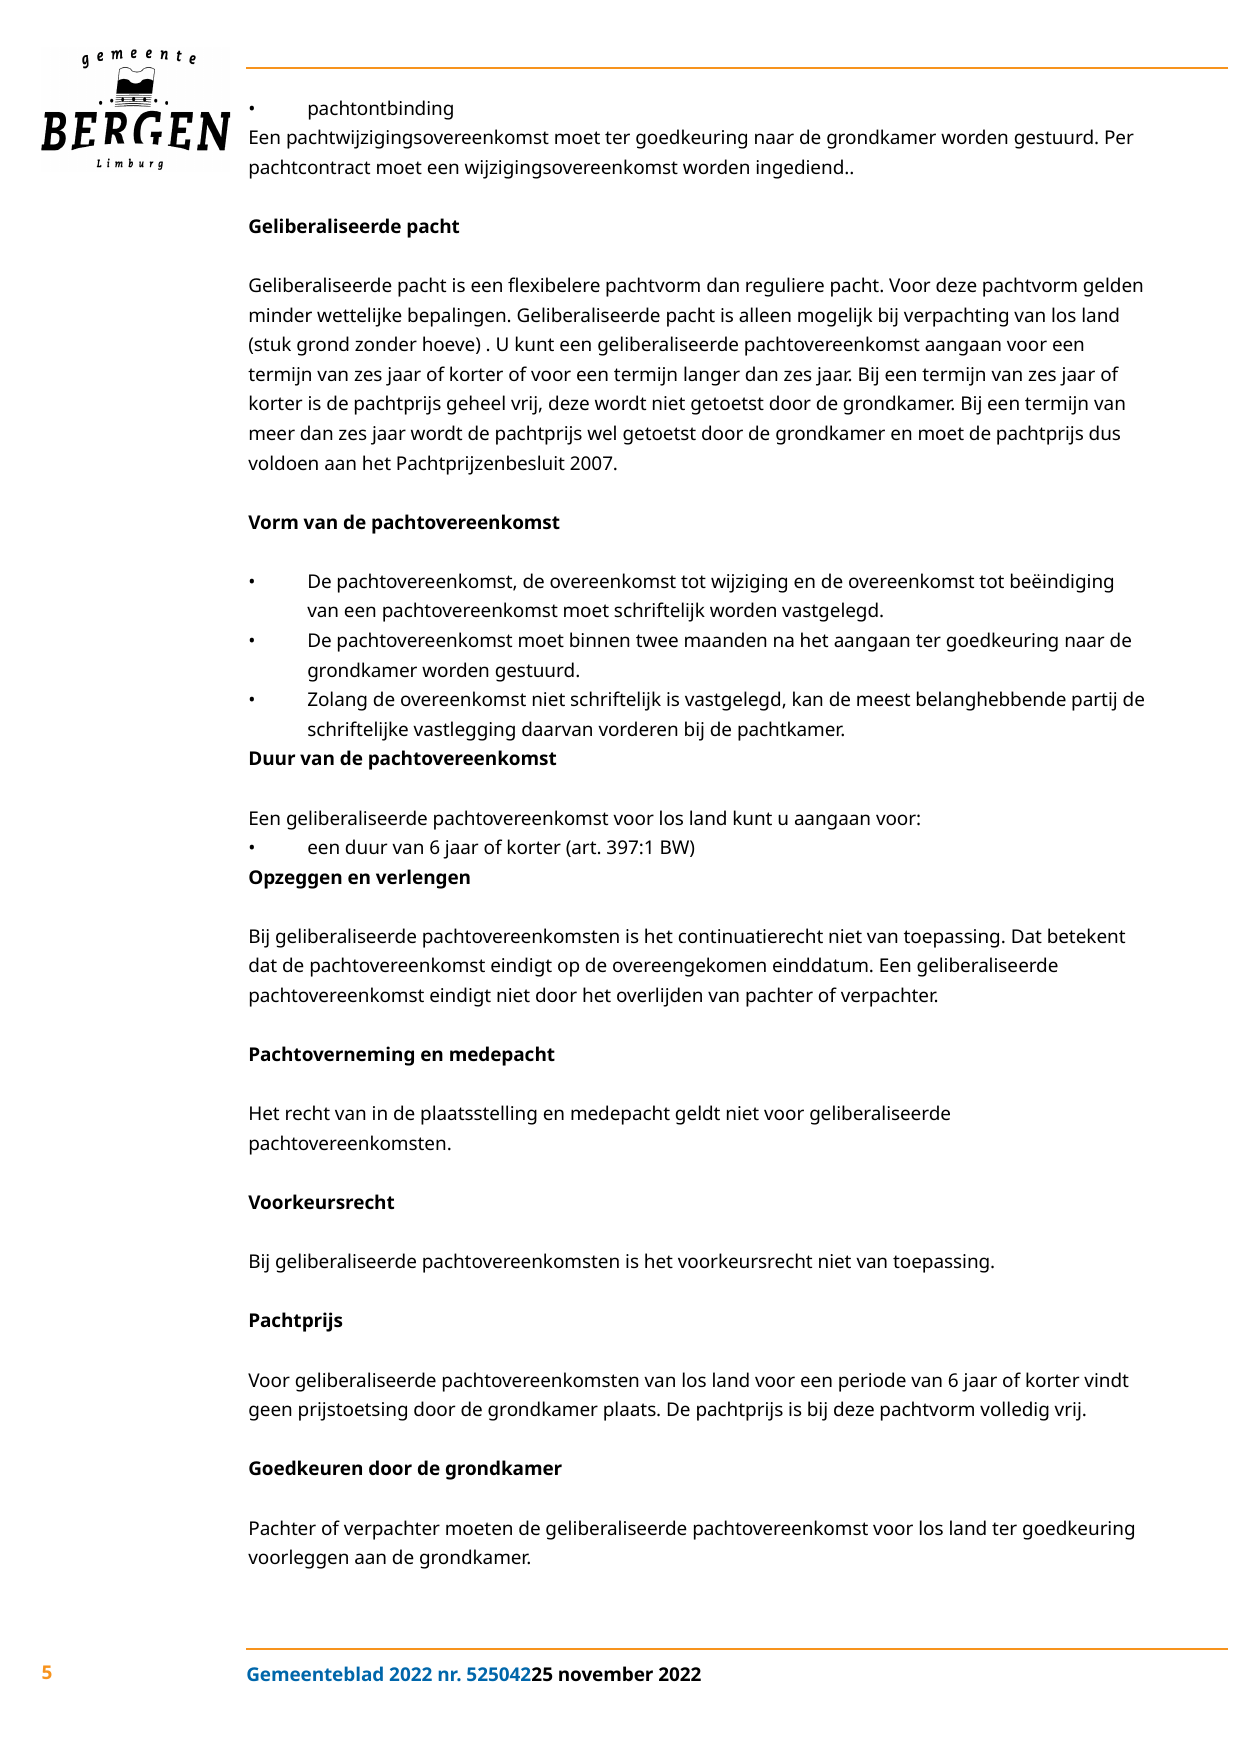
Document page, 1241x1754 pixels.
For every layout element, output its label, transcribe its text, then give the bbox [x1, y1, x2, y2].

list De pachtovereenkomst moet binnen twee maanden na het aangaan ter goedkeuring naar de grondkamer worden gestuurd. [248, 627, 1152, 683]
list Zolang de overeenkomst niet schriftelijk is vastgelegd, kan de meest belanghebbende partij de schriftelijke vastlegging daarvan vorderen bij de pachtkamer. [248, 686, 1152, 742]
text Het recht van in de plaatsstelling en medepacht geldt niet voor geliberaliseerde pachtovereenkomsten. [248, 1101, 1152, 1156]
text Een pachtwijzigingsovereenkomst moet ter goedkeuring naar de grondkamer worden gestuurd. Per pachtcontract moet een wijzigingsovereenkomst worden ingediend.. [248, 124, 1152, 180]
text Bij geliberaliseerde pachtovereenkomsten is het voorkeursrecht niet van toepassing. [248, 1248, 1152, 1274]
list pachtontbinding [248, 95, 1152, 121]
text Geliberaliseerde pacht is een flexibelere pachtvorm dan reguliere pacht. Voor deze pachtvorm gelden minder wettelijke bepalingen. Geliberaliseerde pacht is alleen mogelijk bij verpachting van los land (stuk grond zonder hoeve) . U kunt een geliberaliseerde pachtovereenkomst aangaan voor een termijn van zes jaar of korter of voor een termijn langer dan zes jaar. Bij een termijn van zes jaar of korter is de pachtprijs geheel vrij, deze wordt niet getoetst door de grondkamer. Bij een termijn van meer dan zes jaar wordt de pachtprijs wel getoetst door de grondkamer en moet de pachtprijs dus voldoen aan het Pachtprijzenbesluit 2007. [248, 272, 1152, 476]
text Voor geliberaliseerde pachtovereenkomsten van los land voor een periode van 6 jaar of korter vindt geen prijstoetsing door de grondkamer plaats. De pachtprijs is bij deze pachtvorm volledig vrij. [248, 1367, 1152, 1422]
text Pachtoverneming en medepacht [248, 1041, 1152, 1067]
text Vorm van de pachtovereenkomst [248, 509, 1152, 535]
text Bij geliberaliseerde pachtovereenkomsten is het continuatierecht niet van toepassing. Dat betekent dat de pachtovereenkomst eindigt op de overeengekomen einddatum. Een geliberaliseerde pachtovereenkomst eindigt niet door het overlijden van pachter of verpachter. [248, 923, 1152, 1008]
text Een geliberaliseerde pachtovereenkomst voor los land kunt u aangaan voor: [248, 805, 1152, 831]
list een duur van 6 jaar of korter (art. 397:1 BW) [248, 834, 1152, 860]
text Opzeggen en verlengen [248, 864, 1152, 890]
text Duur van de pachtovereenkomst [248, 746, 1152, 771]
text Voorkeursrecht [248, 1189, 1152, 1215]
text Goedkeuren door de grondkamer [248, 1456, 1152, 1481]
text Geliberaliseerde pacht [248, 213, 1152, 239]
text Pachtprijs [248, 1308, 1152, 1333]
list De pachtovereenkomst, de overeenkomst tot wijziging en de overeenkomst tot beëindiging van een pachtovereenkomst moet schriftelijk worden vastgelegd. [248, 568, 1152, 623]
text Pachter of verpachter moeten de geliberaliseerde pachtovereenkomst voor los land ter goedkeuring voorleggen aan de grondkamer. [248, 1515, 1152, 1570]
picture [41, 47, 231, 172]
